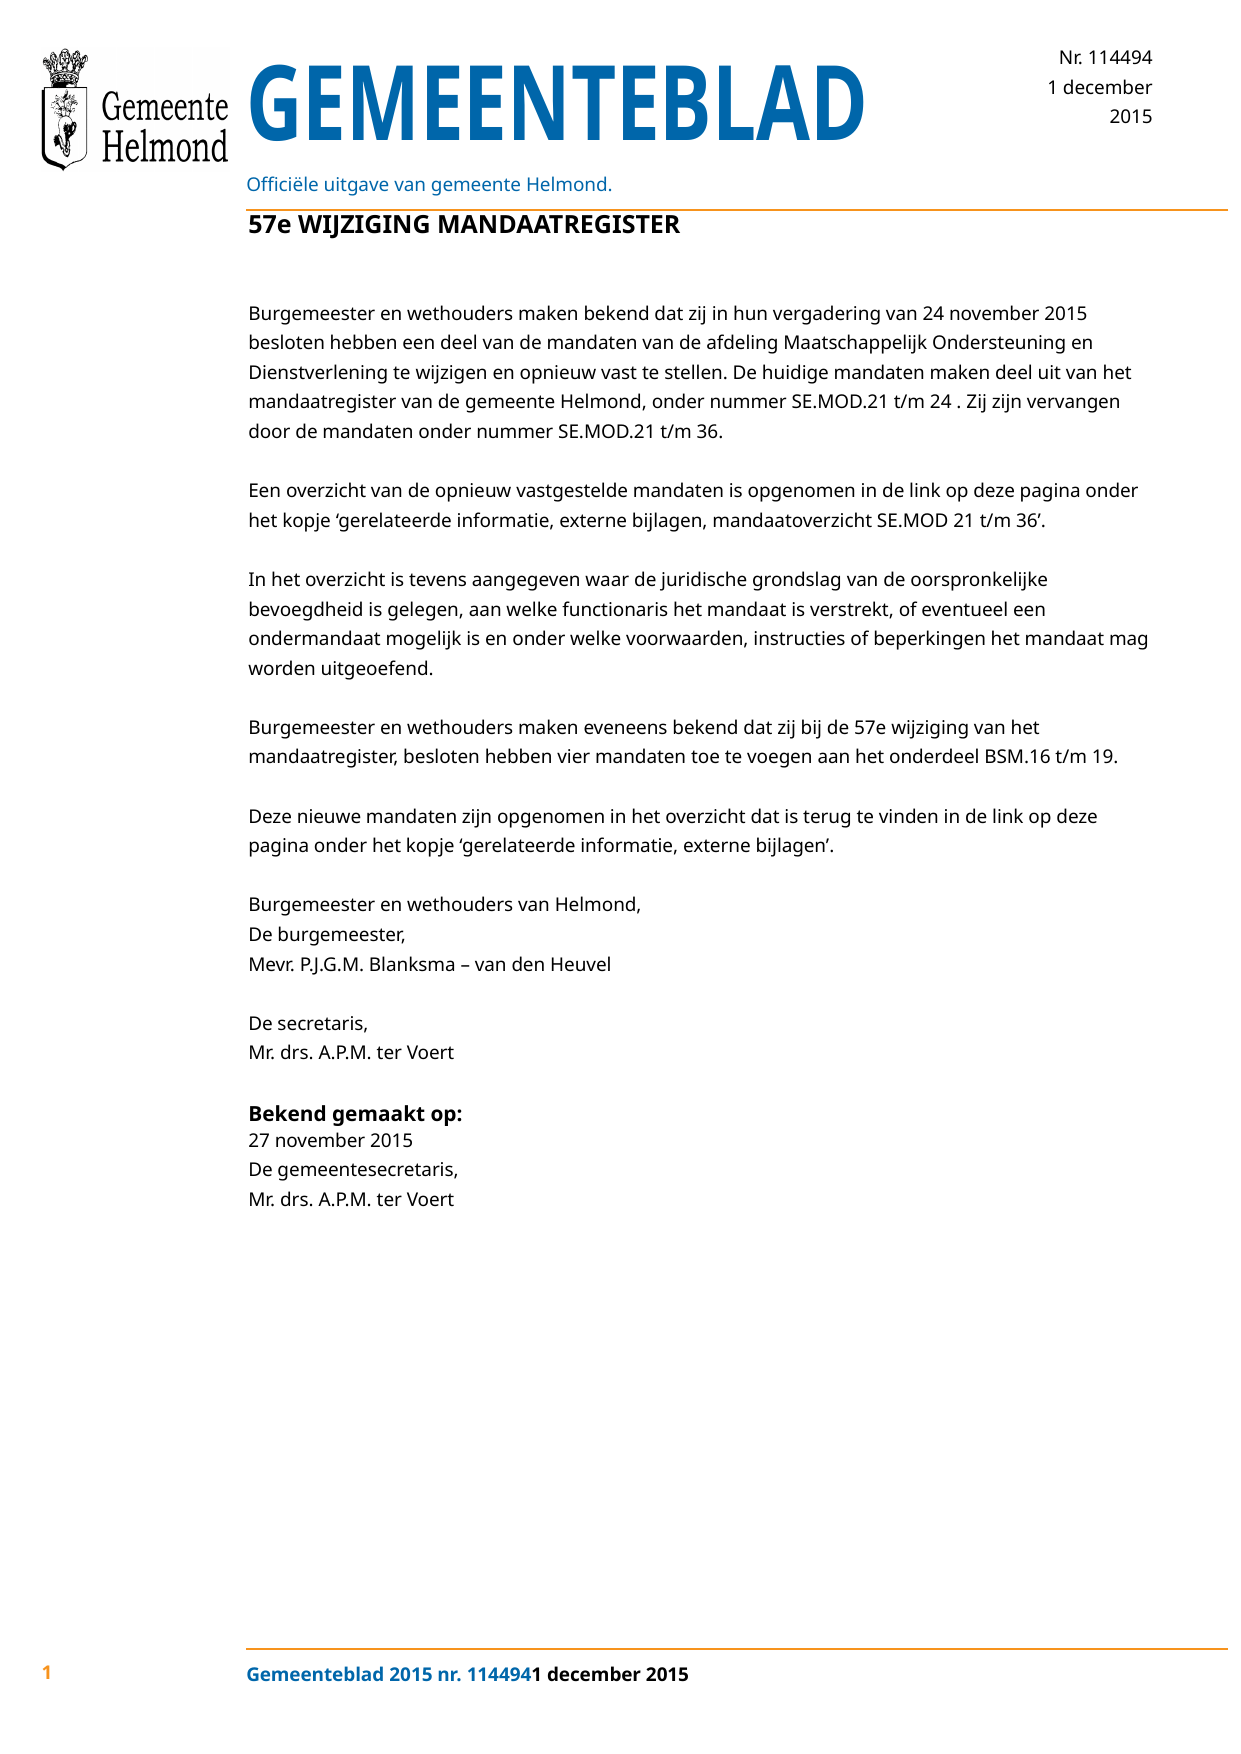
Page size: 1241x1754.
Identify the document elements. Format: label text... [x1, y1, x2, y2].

text Mevr. P.J.G.M. Blanksma – van den Heuvel [248, 951, 1152, 976]
text Burgemeester en wethouders maken eveneens bekend dat zij bij de 57e wijziging van het mandaatregister, besloten hebben vier mandaten toe te voegen aan het onderdeel BSM.16 t/m 19. [248, 714, 1152, 769]
text 57e WIJZIGING MANDAATREGISTER [248, 211, 1152, 241]
text Een overzicht van de opnieuw vastgestelde mandaten is opgenomen in de link op deze pagina onder het kopje ‘gerelateerde informatie, externe bijlagen, mandaatoverzicht SE.MOD 21 t/m 36’. [248, 477, 1152, 533]
picture [41, 47, 231, 172]
text Bekend gemaakt op: [248, 1099, 1152, 1127]
text Burgemeester en wethouders van Helmond, [248, 892, 1152, 917]
text Mr. drs. A.P.M. ter Voert [248, 1186, 1152, 1212]
text De burgemeester, [248, 921, 1152, 947]
text In het overzicht is tevens aangegeven waar de juridische grondslag van de oorspronkelijke bevoegdheid is gelegen, aan welke functionaris het mandaat is verstrekt, of eventueel een ondermandaat mogelijk is en onder welke voorwaarden, instructies of beperkingen het mandaat mag worden uitgeoefend. [248, 566, 1152, 681]
text Deze nieuwe mandaten zijn opgenomen in het overzicht dat is terug te vinden in de link op deze pagina onder het kopje ‘gerelateerde informatie, externe bijlagen’. [248, 803, 1152, 858]
text Burgemeester en wethouders maken bekend dat zij in hun vergadering van 24 november 2015 besloten hebben een deel van de mandaten van de afdeling Maatschappelijk Ondersteuning en Dienstverlening te wijzigen en opnieuw vast te stellen. De huidige mandaten maken deel uit van het mandaatregister van de gemeente Helmond, onder nummer SE.MOD.21 t/m 24 . Zij zijn vervangen door de mandaten onder nummer SE.MOD.21 t/m 36. [248, 300, 1152, 444]
text De secretaris, [248, 1010, 1152, 1036]
text Mr. drs. A.P.M. ter Voert [248, 1039, 1152, 1065]
text 27 november 2015 [248, 1127, 1152, 1153]
text De gemeentesecretaris, [248, 1157, 1152, 1182]
